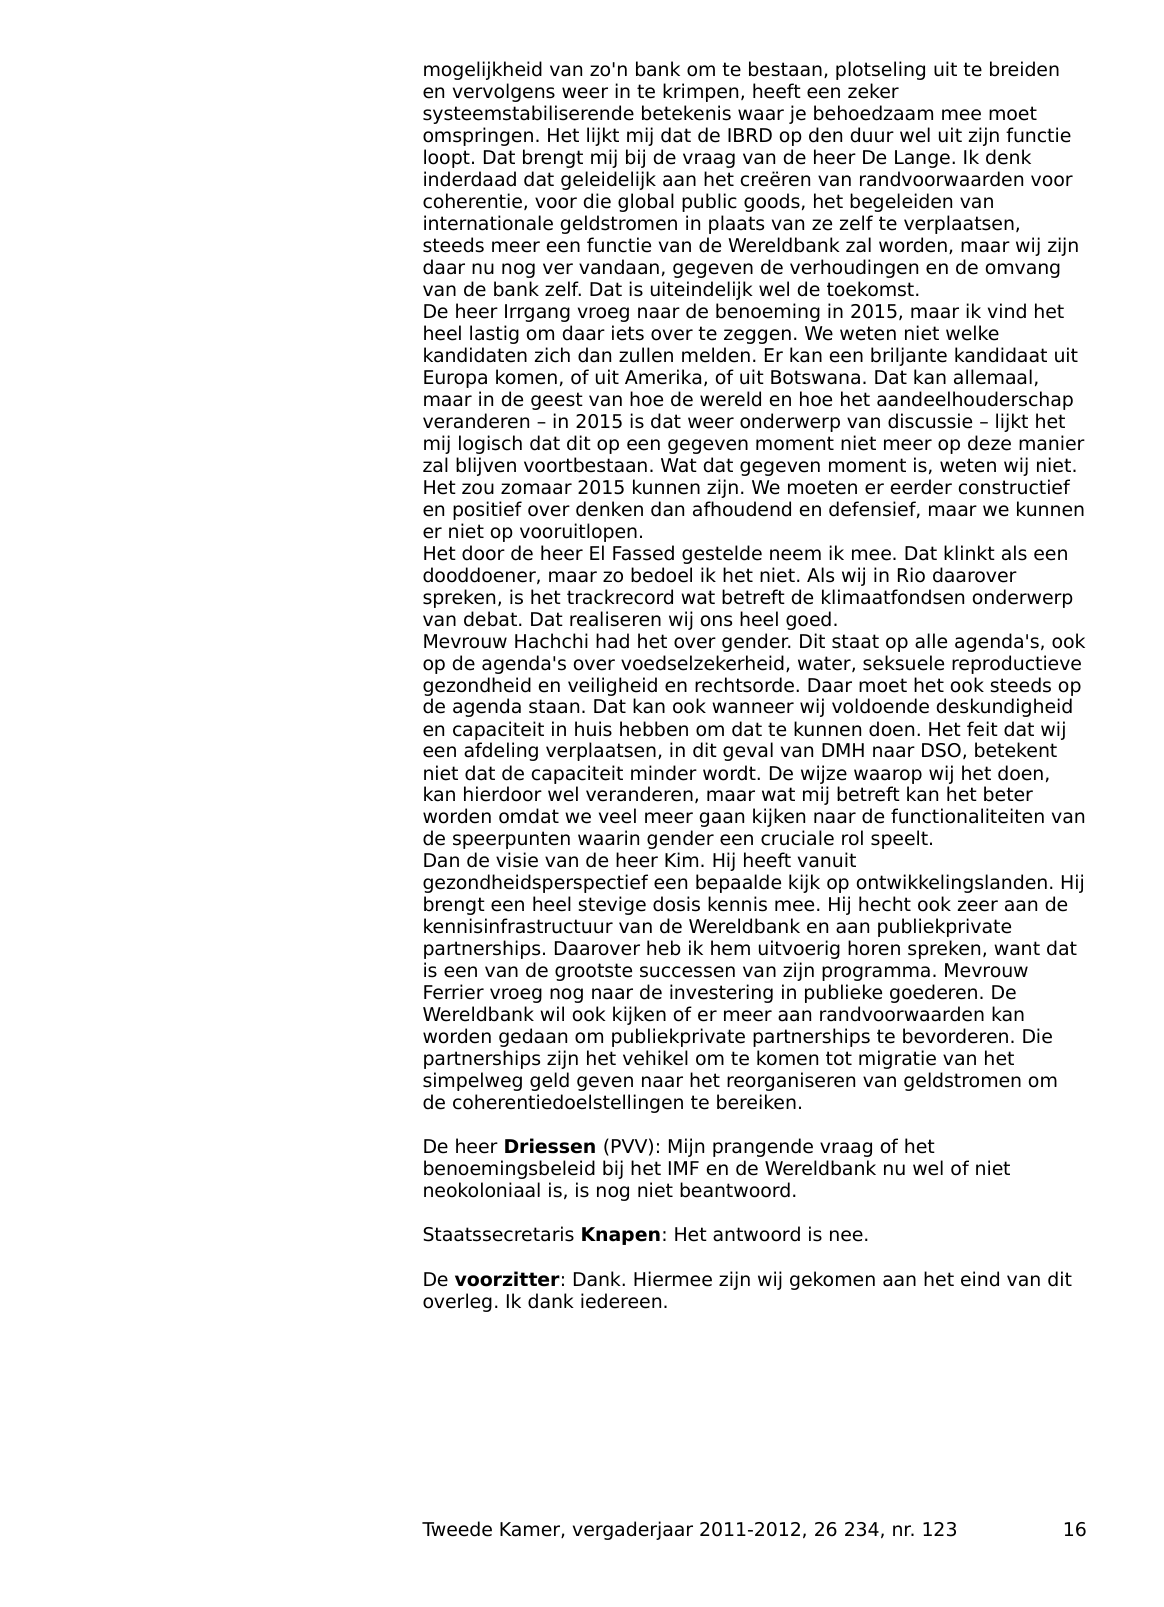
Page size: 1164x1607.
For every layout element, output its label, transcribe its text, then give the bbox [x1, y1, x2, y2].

text Staatssecretaris Knapen: Het antwoord is nee. [422, 1224, 1087, 1246]
text De heer Driessen (PVV): Mijn prangende vraag of het benoemingsbeleid bij het IMF en de Wereldbank nu wel of niet neokoloniaal is, is nog niet beantwoord. [422, 1136, 1087, 1202]
text De heer Irrgang vroeg naar de benoeming in 2015, maar ik vind het heel lastig om daar iets over te zeggen. We weten niet welke kandidaten zich dan zullen melden. Er kan een briljante kandidaat uit Europa komen, of uit Amerika, of uit Botswana. Dat kan allemaal, maar in de geest van hoe de wereld en hoe het aandeelhouderschap veranderen – in 2015 is dat weer onderwerp van discussie – lijkt het mij logisch dat dit op een gegeven moment niet meer op deze manier zal blijven voortbestaan. Wat dat gegeven moment is, weten wij niet. Het zou zomaar 2015 kunnen zijn. We moeten er eerder constructief en positief over denken dan afhoudend en defensief, maar we kunnen er niet op vooruitlopen. [422, 301, 1087, 543]
text Het door de heer El Fassed gestelde neem ik mee. Dat klinkt als een dooddoener, maar zo bedoel ik het niet. Als wij in Rio daarover spreken, is het trackrecord wat betreft de klimaatfondsen onderwerp van debat. Dat realiseren wij ons heel goed. [422, 543, 1087, 631]
text De voorzitter: Dank. Hiermee zijn wij gekomen aan het eind van dit overleg. Ik dank iedereen. [422, 1268, 1087, 1312]
text mogelijkheid van zo'n bank om te bestaan, plotseling uit te breiden en vervolgens weer in te krimpen, heeft een zeker systeemstabiliserende betekenis waar je behoedzaam mee moet omspringen. Het lijkt mij dat de IBRD op den duur wel uit zijn functie loopt. Dat brengt mij bij de vraag van de heer De Lange. Ik denk inderdaad dat geleidelijk aan het creëren van randvoorwaarden voor coherentie, voor die global public goods, het begeleiden van internationale geldstromen in plaats van ze zelf te verplaatsen, steeds meer een functie van de Wereldbank zal worden, maar wij zijn daar nu nog ver vandaan, gegeven de verhoudingen en de omvang van de bank zelf. Dat is uiteindelijk wel de toekomst. [422, 59, 1087, 301]
text Dan de visie van de heer Kim. Hij heeft vanuit gezondheidsperspectief een bepaalde kijk op ontwikkelingslanden. Hij brengt een heel stevige dosis kennis mee. Hij hecht ook zeer aan de kennisinfrastructuur van de Wereldbank en aan publiekprivate partnerships. Daarover heb ik hem uitvoerig horen spreken, want dat is een van de grootste successen van zijn programma. Mevrouw Ferrier vroeg nog naar de investering in publieke goederen. De Wereldbank wil ook kijken of er meer aan randvoorwaarden kan worden gedaan om publiekprivate partnerships te bevorderen. Die partnerships zijn het vehikel om te komen tot migratie van het simpelweg geld geven naar het reorganiseren van geldstromen om de coherentiedoelstellingen te bereiken. [422, 850, 1087, 1114]
text Mevrouw Hachchi had het over gender. Dit staat op alle agenda's, ook op de agenda's over voedselzekerheid, water, seksuele reproductieve gezondheid en veiligheid en rechtsorde. Daar moet het ook steeds op de agenda staan. Dat kan ook wanneer wij voldoende deskundigheid en capaciteit in huis hebben om dat te kunnen doen. Het feit dat wij een afdeling verplaatsen, in dit geval van DMH naar DSO, betekent niet dat de capaciteit minder wordt. De wijze waarop wij het doen, kan hierdoor wel veranderen, maar wat mij betreft kan het beter worden omdat we veel meer gaan kijken naar de functionaliteiten van de speerpunten waarin gender een cruciale rol speelt. [422, 631, 1087, 850]
